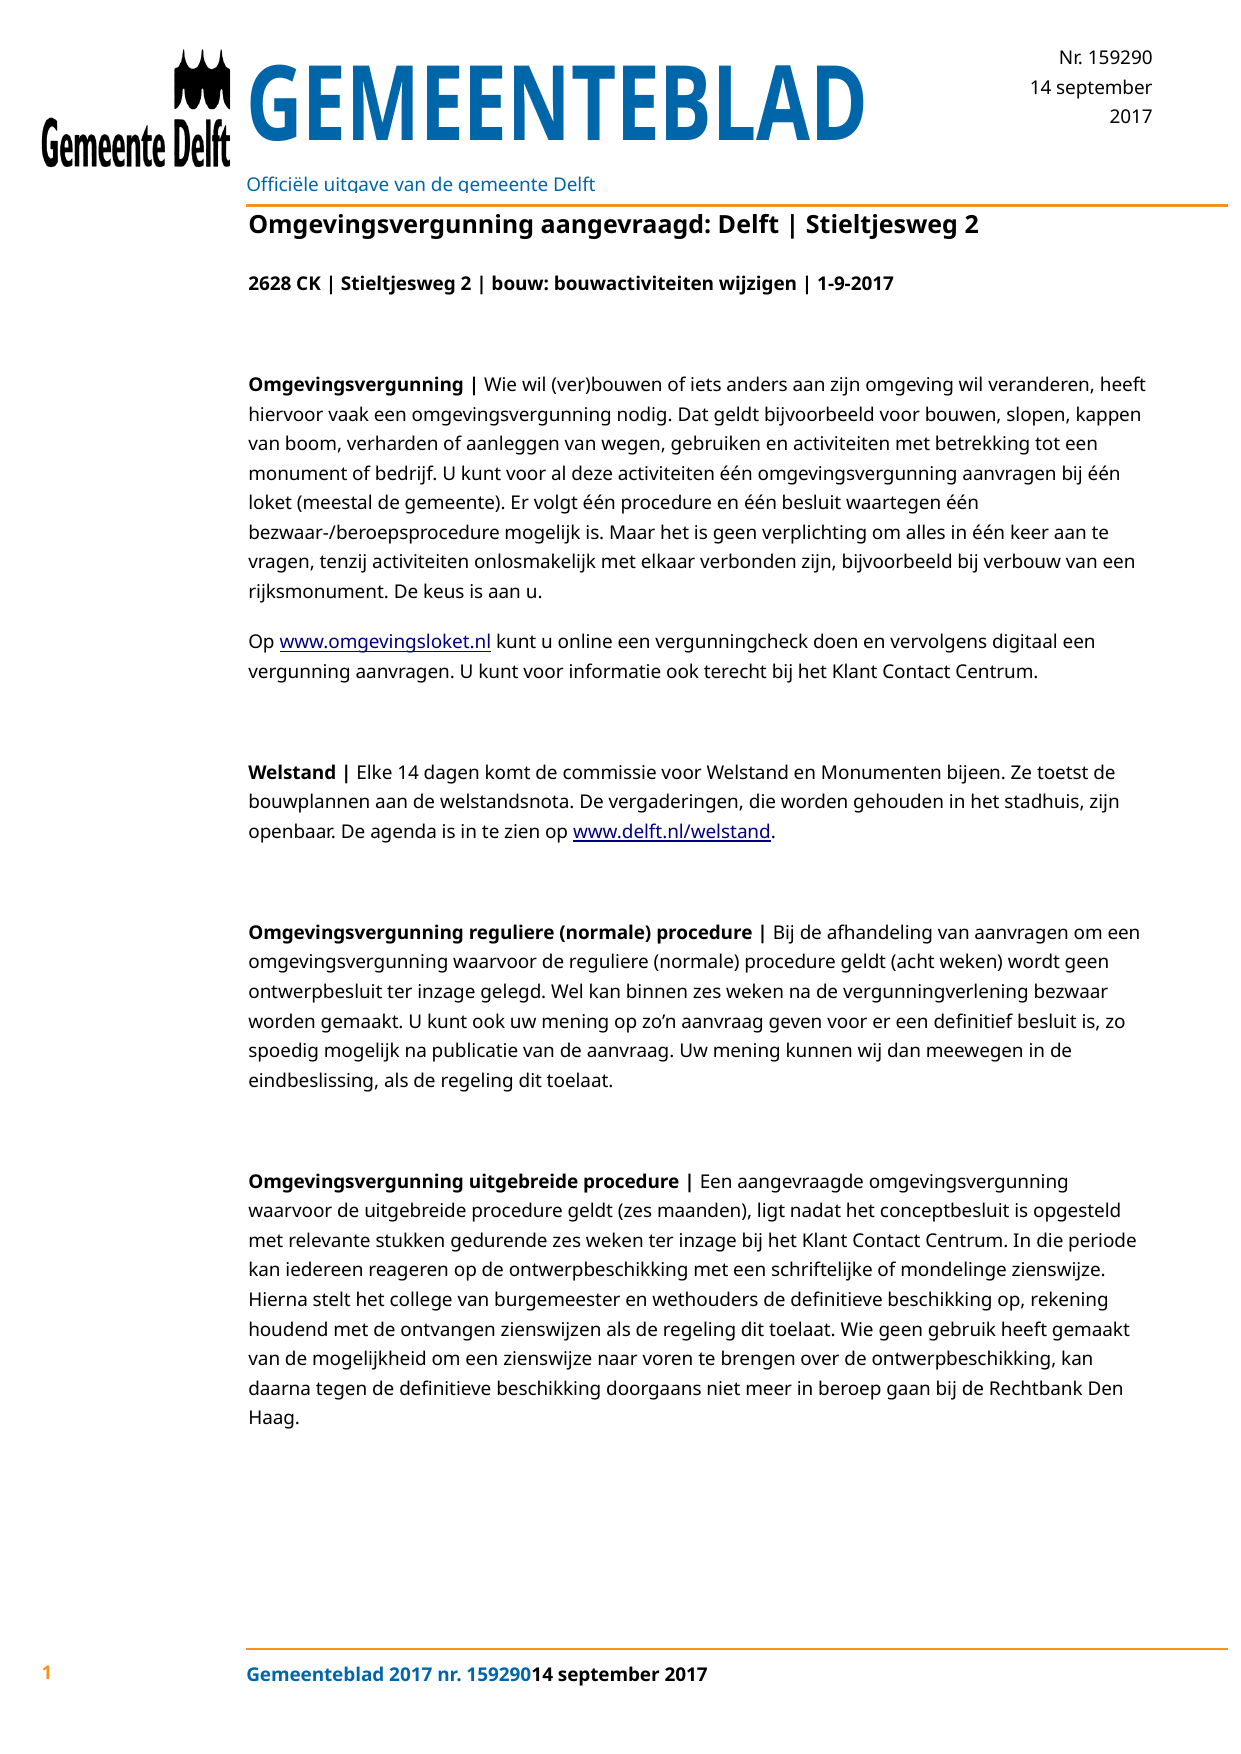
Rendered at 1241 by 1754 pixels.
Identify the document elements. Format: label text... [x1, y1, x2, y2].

text Op www.omgevingsloket.nl kunt u online een vergunningcheck doen en vervolgens digitaal een vergunning aanvragen. U kunt voor informatie ook terecht bij het Klant Contact Centrum. [248, 629, 1152, 684]
text Omgevingsvergunning | Wie wil (ver)bouwen of iets anders aan zijn omgeving wil veranderen, heeft hiervoor vaak een omgevingsvergunning nodig. Dat geldt bijvoorbeeld voor bouwen, slopen, kappen van boom, verharden of aanleggen van wegen, gebruiken en activiteiten met betrekking tot een monument of bedrijf. U kunt voor al deze activiteiten één omgevingsvergunning aanvragen bij één loket (meestal de gemeente). Er volgt één procedure en één besluit waartegen één bezwaar-/beroepsprocedure mogelijk is. Maar het is geen verplichting om alles in één keer aan te vragen, tenzij activiteiten onlosmakelijk met elkaar verbonden zijn, bijvoorbeeld bij verbouw van een rijksmonument. De keus is aan u. [248, 371, 1152, 604]
text 2628 CK | Stieltjesweg 2 | bouw: bouwactiviteiten wijzigen | 1-9-2017 [248, 270, 1152, 296]
text Omgevingsvergunning reguliere (normale) procedure | Bij de afhandeling van aanvragen om een omgevingsvergunning waarvoor de reguliere (normale) procedure geldt (acht weken) wordt geen ontwerpbesluit ter inzage gelegd. Wel kan binnen zes weken na de vergunningverlening bezwaar worden gemaakt. U kunt ook uw mening op zo’n aanvraag geven voor er een definitief besluit is, zo spoedig mogelijk na publicatie van de aanvraag. Uw mening kunnen wij dan meewegen in de eindbeslissing, als de regeling dit toelaat. [248, 919, 1152, 1093]
text Omgevingsvergunning uitgebreide procedure | Een aangevraagde omgevingsvergunning waarvoor de uitgebreide procedure geldt (zes maanden), ligt nadat het conceptbesluit is opgesteld met relevante stukken gedurende zes weken ter inzage bij het Klant Contact Centrum. In die periode kan iedereen reageren op de ontwerpbeschikking met een schriftelijke of mondelinge zienswijze. Hierna stelt het college van burgemeester en wethouders de definitieve beschikking op, rekening houdend met de ontvangen zienswijzen als de regeling dit toelaat. Wie geen gebruik heeft gemaakt van de mogelijkheid om een zienswijze naar voren te brengen over de ontwerpbeschikking, kan daarna tegen de definitieve beschikking doorgaans niet meer in beroep gaan bij de Rechtbank Den Haag. [248, 1168, 1152, 1430]
picture [41, 47, 231, 172]
text Omgevingsvergunning aangevraagd: Delft | Stieltjesweg 2 [248, 207, 1152, 241]
text Welstand | Elke 14 dagen komt de commissie voor Welstand en Monumenten bijeen. Ze toetst de bouwplannen aan de welstandsnota. De vergaderingen, die worden gehouden in het stadhuis, zijn openbaar. De agenda is in te zien op www.delft.nl/welstand. [248, 759, 1152, 844]
